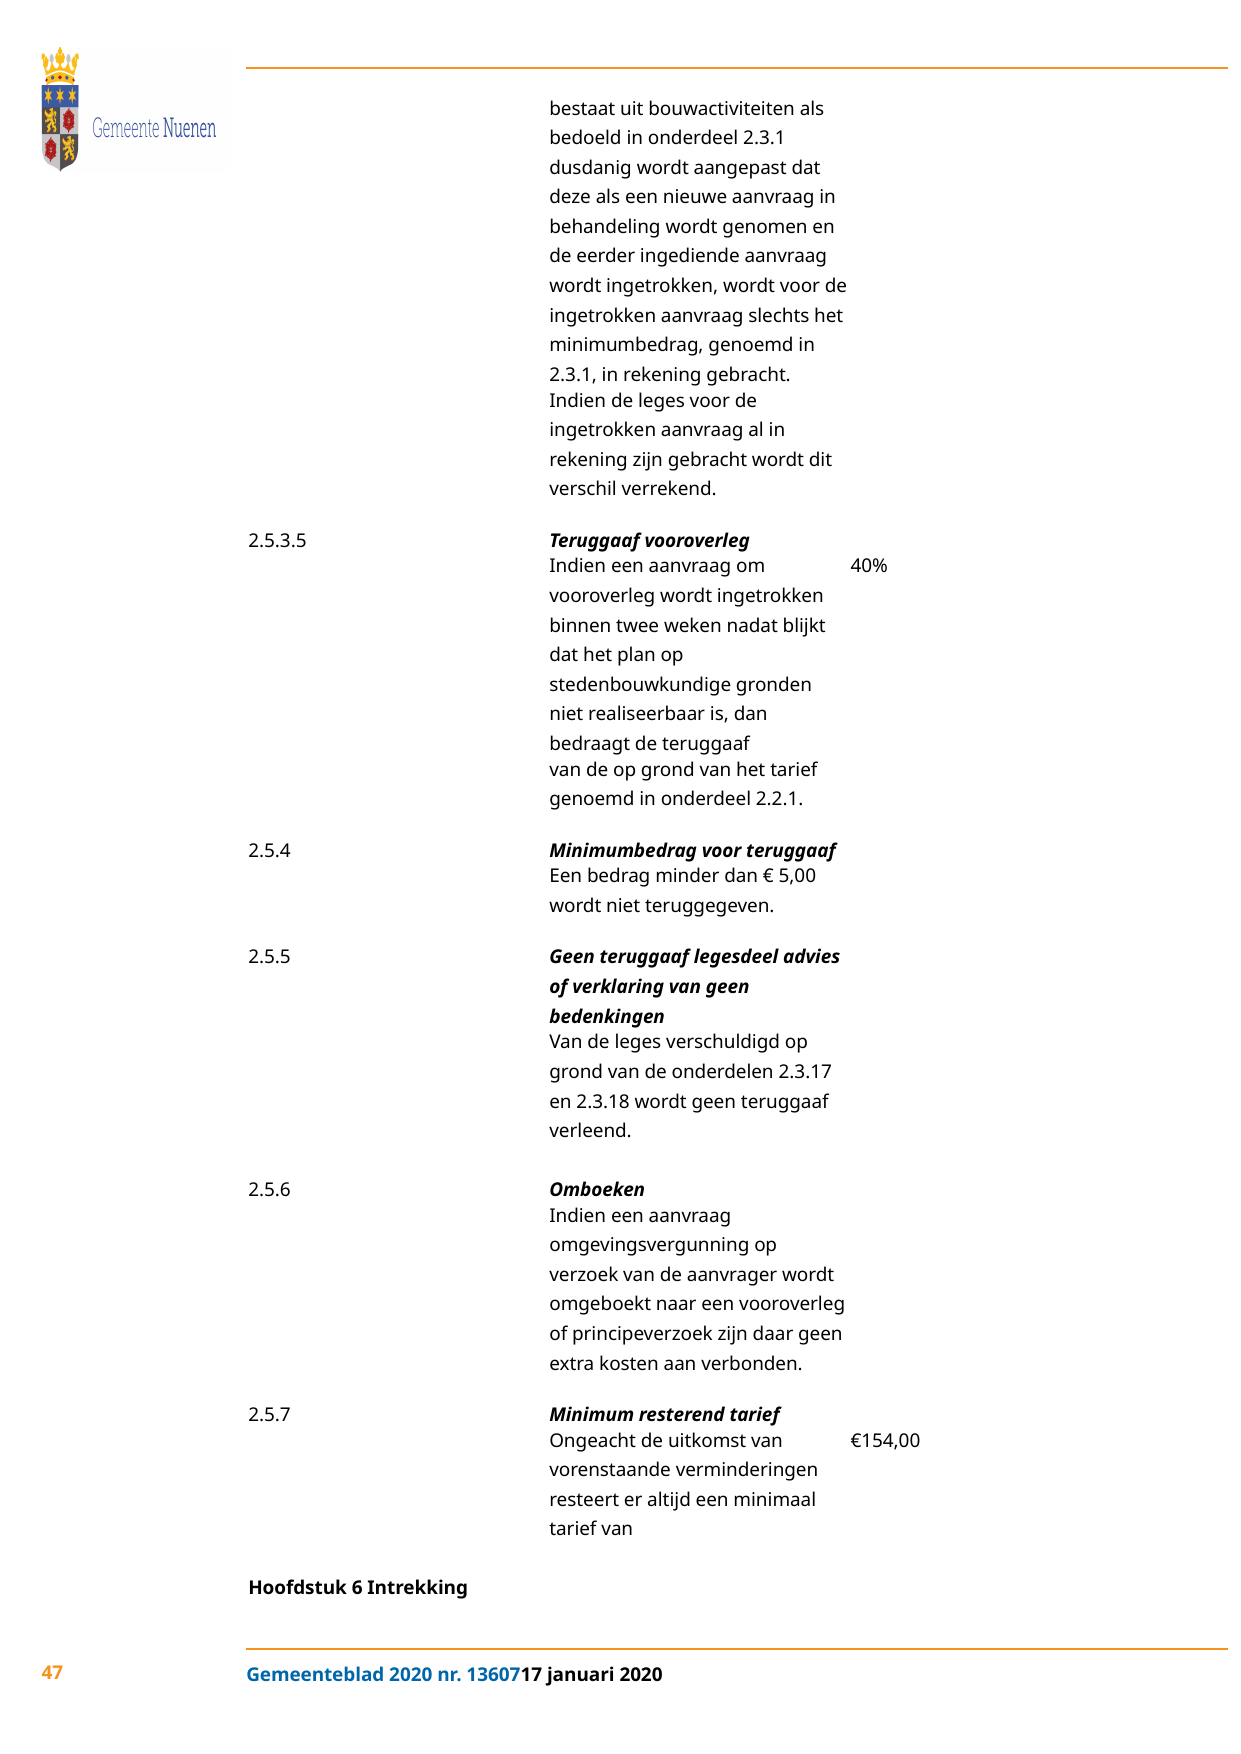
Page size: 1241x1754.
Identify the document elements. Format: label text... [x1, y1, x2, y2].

table_cell Ongeacht de uitkomst van vorenstaande verminderingen resteert er altijd een minimaal tarief van [549, 1427, 850, 1541]
table_cell [850, 1401, 1152, 1427]
table_header 2.5.6 [248, 1176, 549, 1202]
table_header Hoofdstuk 6 Intrekking [248, 1574, 549, 1600]
table_cell €154,00 [850, 1427, 1152, 1541]
table_cell [850, 837, 1152, 863]
table_cell [248, 95, 549, 387]
table_cell Van de leges verschuldigd op grond van de onderdelen 2.3.17 en 2.3.18 wordt geen teruggaaf verleend. [549, 1029, 850, 1143]
table_cell [248, 863, 549, 918]
table_cell Indien een aanvraag omgevingsvergunning op verzoek van de aanvrager wordt omgeboekt naar een vooroverleg of principeverzoek zijn daar geen extra kosten aan verbonden. [549, 1202, 850, 1375]
table_cell 2.5.5 [248, 944, 549, 1029]
table_cell 2.5.3.5 [248, 527, 549, 553]
table_cell [248, 1029, 549, 1143]
table_cell van de op grond van het tarief genoemd in onderdeel 2.2.1. [549, 756, 850, 811]
table_header Omboeken [549, 1176, 850, 1202]
table_cell [248, 756, 549, 811]
table_cell [549, 918, 850, 944]
table_cell [850, 918, 1152, 944]
table_cell [248, 1375, 549, 1401]
table_cell [850, 863, 1152, 918]
table_header [850, 1176, 1152, 1202]
table_cell [549, 1375, 850, 1401]
table_cell [850, 1029, 1152, 1143]
table_header [850, 1574, 1152, 1600]
picture [41, 47, 231, 172]
table_cell [850, 1375, 1152, 1401]
table_cell [850, 756, 1152, 811]
table_cell [850, 944, 1152, 1029]
table_cell Indien de leges voor de ingetrokken aanvraag al in rekening zijn gebracht wordt dit verschil verrekend. [549, 387, 850, 501]
table_cell [850, 387, 1152, 501]
table_cell Minimumbedrag voor teruggaaf [549, 837, 850, 863]
table_cell 40% [850, 553, 1152, 756]
table_header [549, 1574, 850, 1600]
table_cell bestaat uit bouwactiviteiten als bedoeld in onderdeel 2.3.1 dusdanig wordt aangepast dat deze als een nieuwe aanvraag in behandeling wordt genomen en de eerder ingediende aanvraag wordt ingetrokken, wordt voor de ingetrokken aanvraag slechts het minimumbedrag, genoemd in 2.3.1, in rekening gebracht. [549, 95, 850, 387]
table_cell [549, 811, 850, 837]
table_cell [248, 1427, 549, 1541]
table_cell [248, 1202, 549, 1375]
table_cell [248, 811, 549, 837]
table_cell [850, 527, 1152, 553]
table_cell [850, 95, 1152, 387]
table_cell [850, 501, 1152, 527]
table_cell [549, 501, 850, 527]
table_cell [248, 387, 549, 501]
table_cell Een bedrag minder dan € 5,00 wordt niet teruggegeven. [549, 863, 850, 918]
table_cell Minimum resterend tarief [549, 1401, 850, 1427]
table_cell 2.5.7 [248, 1401, 549, 1427]
table_cell [850, 1202, 1152, 1375]
table_cell [248, 553, 549, 756]
table_cell [850, 811, 1152, 837]
table_cell 2.5.4 [248, 837, 549, 863]
table_cell Teruggaaf vooroverleg [549, 527, 850, 553]
table_cell Geen teruggaaf legesdeel advies of verklaring van geen bedenkingen [549, 944, 850, 1029]
table_cell [248, 918, 549, 944]
table_cell Indien een aanvraag om vooroverleg wordt ingetrokken binnen twee weken nadat blijkt dat het plan op stedenbouwkundige gronden niet realiseerbaar is, dan bedraagt de teruggaaf [549, 553, 850, 756]
table_cell [248, 501, 549, 527]
